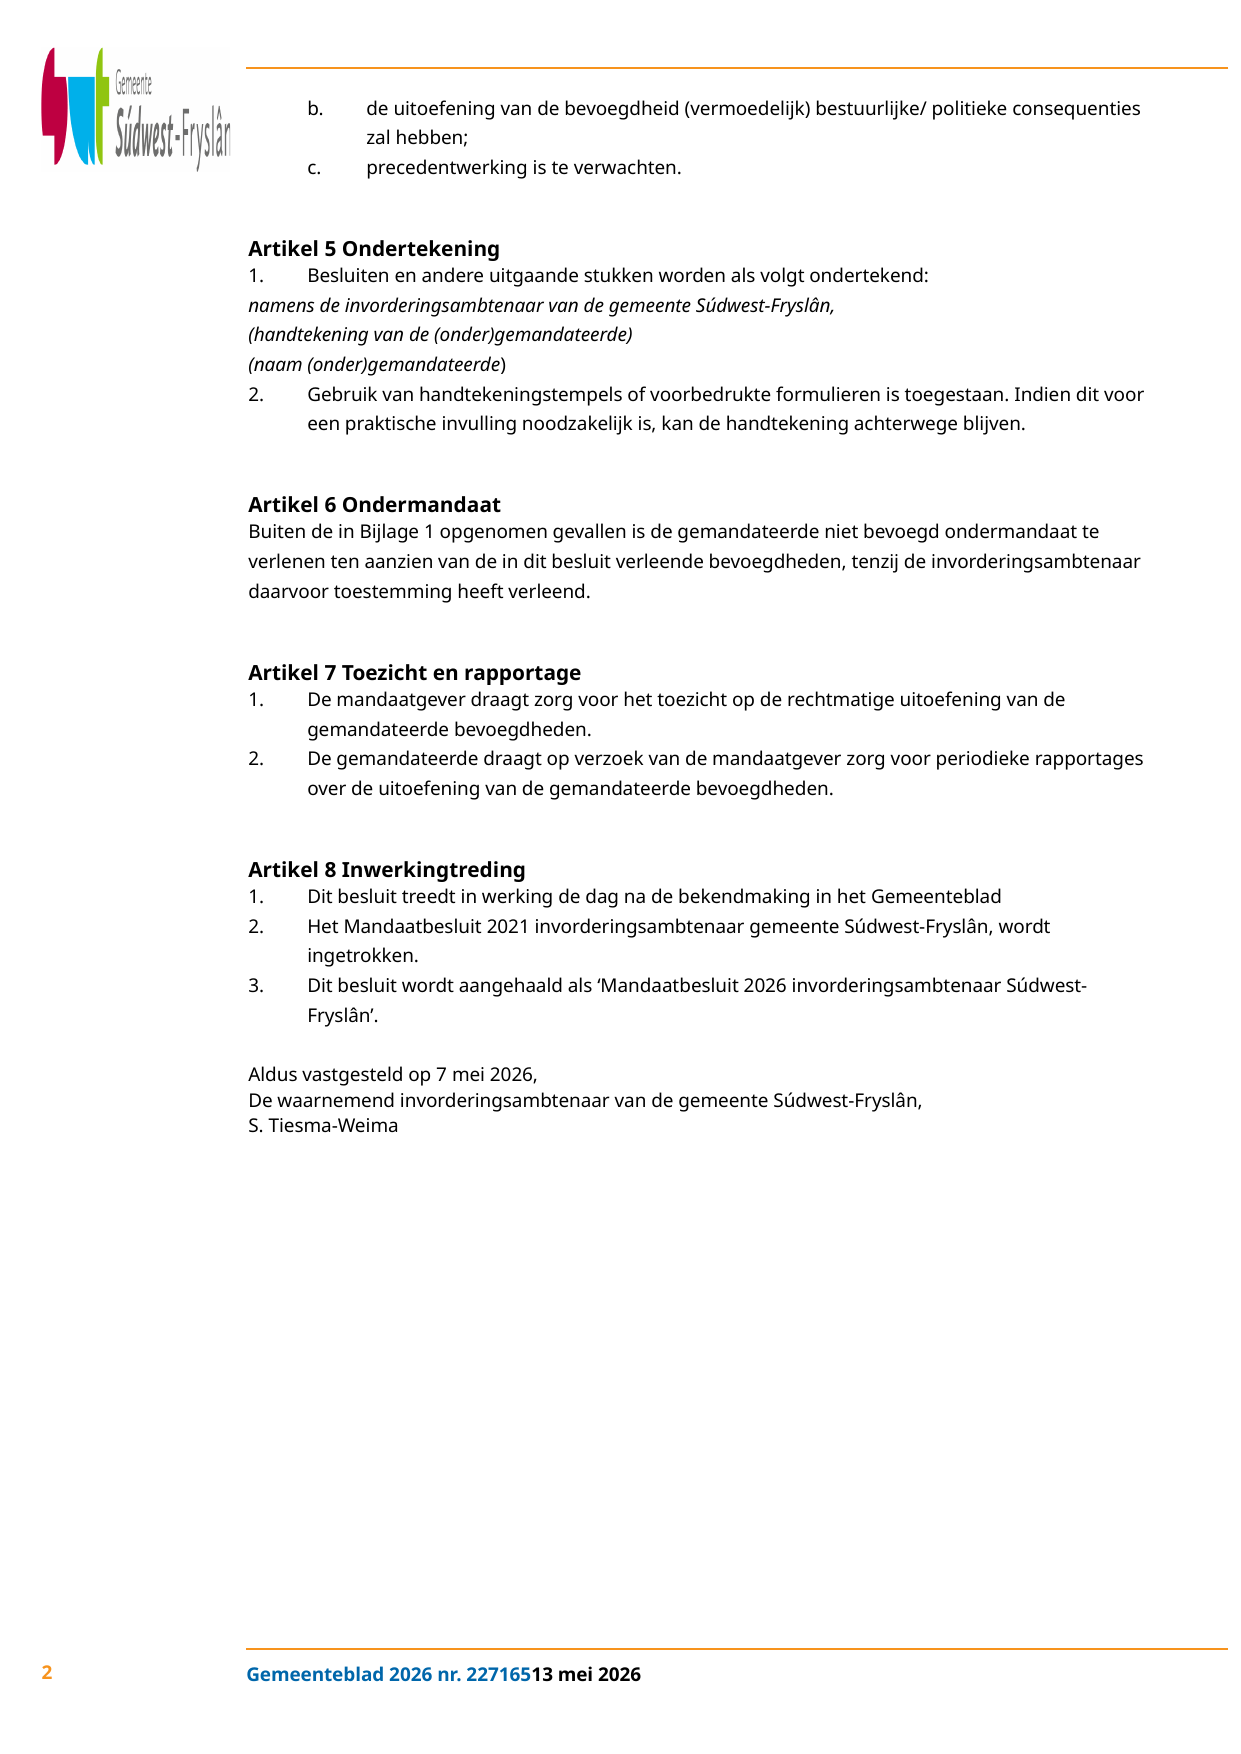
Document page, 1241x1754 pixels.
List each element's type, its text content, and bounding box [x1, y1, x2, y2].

list Gebruik van handtekeningstempels of voorbedrukte formulieren is toegestaan. Indien dit voor een praktische invulling noodzakelijk is, kan de handtekening achterwege blijven. [248, 381, 1152, 436]
text Aldus vastgesteld op 7 mei 2026, [248, 1061, 1152, 1087]
list De gemandateerde draagt op verzoek van de mandaatgever zorg voor periodieke rapportages over de uitoefening van de gemandateerde bevoegdheden. [248, 746, 1152, 801]
list Besluiten en andere uitgaande stukken worden als volgt ondertekend: [248, 262, 1152, 288]
list precedentwerking is te verwachten. [307, 154, 1152, 180]
list Dit besluit wordt aangehaald als ‘Mandaatbesluit 2026 invorderingsambtenaar Súdwest-Fryslân’. [248, 972, 1152, 1028]
text Buiten de in Bijlage 1 opgenomen gevallen is de gemandateerde niet bevoegd ondermandaat te verlenen ten aanzien van de in dit besluit verleende bevoegdheden, tenzij de invorderingsambtenaar daarvoor toestemming heeft verleend. [248, 519, 1152, 604]
text Artikel 6 Ondermandaat [248, 490, 1152, 519]
picture [41, 47, 231, 172]
text Artikel 7 Toezicht en rapportage [248, 658, 1152, 686]
text De waarnemend invorderingsambtenaar van de gemeente Súdwest-Fryslân, [248, 1087, 1152, 1112]
list Dit besluit treedt in werking de dag na de bekendmaking in het Gemeenteblad [248, 883, 1152, 909]
text (handtekening van de (onder)gemandateerde) [248, 322, 1152, 347]
list de uitoefening van de bevoegdheid (vermoedelijk) bestuurlijke/ politieke consequenties zal hebben; [307, 95, 1152, 150]
text Artikel 5 Ondertekening [248, 234, 1152, 262]
text S. Tiesma-Weima [248, 1112, 1152, 1138]
text namens de invorderingsambtenaar van de gemeente Súdwest-Fryslân, [248, 292, 1152, 318]
list Het Mandaatbesluit 2021 invorderingsambtenaar gemeente Súdwest-Fryslân, wordt ingetrokken. [248, 913, 1152, 968]
text (naam (onder)gemandateerde) [248, 351, 1152, 377]
list De mandaatgever draagt zorg voor het toezicht op de rechtmatige uitoefening van de gemandateerde bevoegdheden. [248, 686, 1152, 742]
text Artikel 8 Inwerkingtreding [248, 855, 1152, 883]
